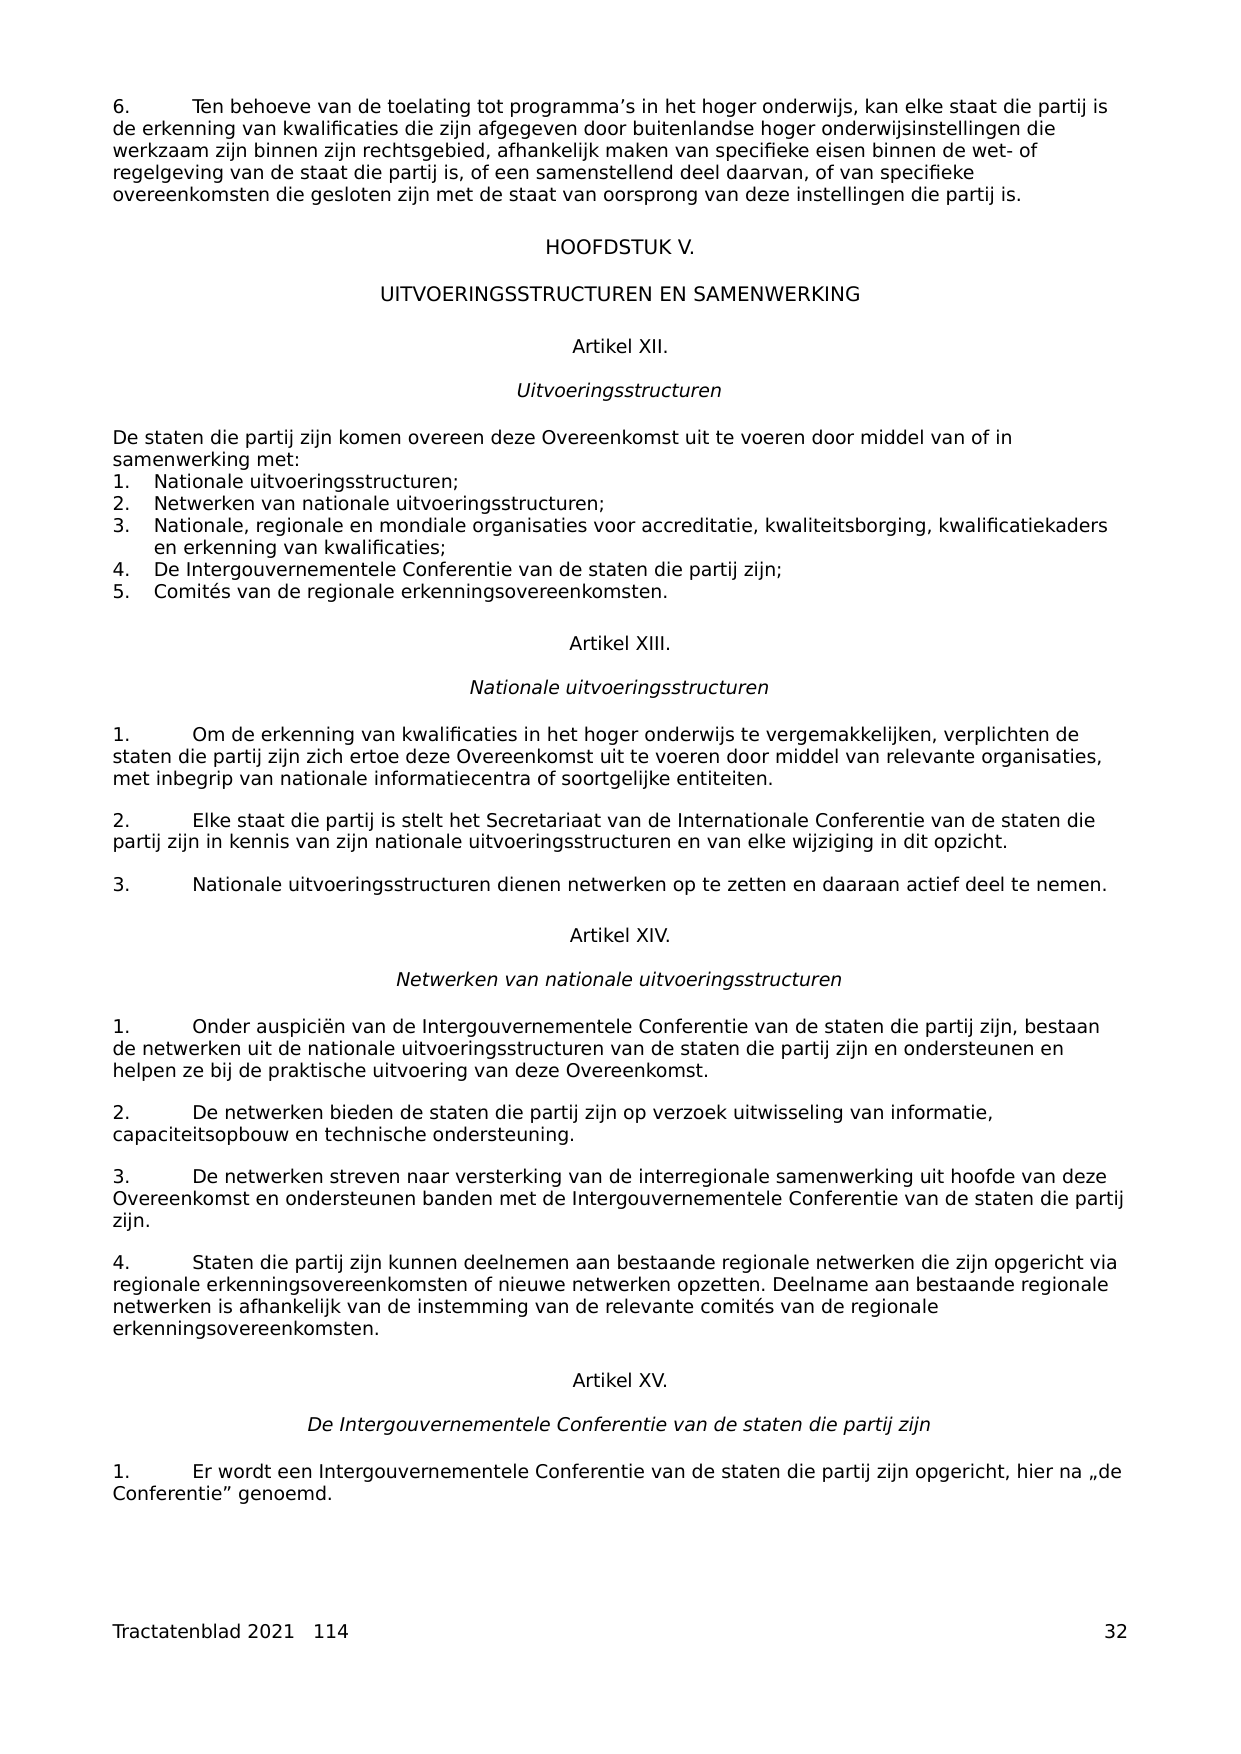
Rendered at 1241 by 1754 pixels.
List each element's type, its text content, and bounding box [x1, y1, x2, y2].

subtitle Artikel XIII. Nationale uitvoeringsstructuren [112, 633, 1128, 698]
text 2. Elke staat die partij is stelt het Secretariaat van de Internationale Conferentie van de staten die partij zijn in kennis van zijn nationale uitvoeringsstructuren en van elke wijziging in dit opzicht. [112, 809, 1128, 853]
text 1. Er wordt een Intergouvernementele Conferentie van de staten die partij zijn opgericht, hier na „de Conferentie” genoemd. [112, 1461, 1128, 1505]
text 3. De netwerken streven naar versterking van de interregionale samenwerking uit hoofde van deze Overeenkomst en ondersteunen banden met de Intergouvernementele Conferentie van de staten die partij zijn. [112, 1166, 1128, 1232]
subtitle Artikel XIV. Netwerken van nationale uitvoeringsstructuren [112, 925, 1128, 991]
text 4. De Intergouvernementele Conferentie van de staten die partij zijn; [112, 559, 1128, 581]
text 5. Comités van de regionale erkenningsovereenkomsten. [112, 581, 1128, 603]
text 3. Nationale, regionale en mondiale organisaties voor accreditatie, kwaliteitsborging, kwalificatiekaders en erkenning van kwalificaties; [112, 515, 1128, 559]
text 6. Ten behoeve van de toelating tot programma’s in het hoger onderwijs, kan elke staat die partij is de erkenning van kwalificaties die zijn afgegeven door buitenlandse hoger onderwijsinstellingen die werkzaam zijn binnen zijn rechtsgebied, afhankelijk maken van specifieke eisen binnen de wet- of regelgeving van de staat die partij is, of een samenstellend deel daarvan, of van specifieke overeenkomsten die gesloten zijn met de staat van oorsprong van deze instellingen die partij is. [112, 96, 1128, 206]
subtitle Artikel XV. De Intergouvernementele Conferentie van de staten die partij zijn [112, 1370, 1128, 1436]
subtitle Artikel XII. Uitvoeringsstructuren [112, 336, 1128, 402]
text 3. Nationale uitvoeringsstructuren dienen netwerken op te zetten en daaraan actief deel te nemen. [112, 873, 1128, 895]
text De staten die partij zijn komen overeen deze Overeenkomst uit te voeren door middel van of in samenwerking met: [112, 427, 1128, 471]
text 1. Om de erkenning van kwalificaties in het hoger onderwijs te vergemakkelijken, verplichten de staten die partij zijn zich ertoe deze Overeenkomst uit te voeren door middel van relevante organisaties, met inbegrip van nationale informatiecentra of soortgelijke entiteiten. [112, 723, 1128, 789]
text 2. Netwerken van nationale uitvoeringsstructuren; [112, 493, 1128, 515]
text 2. De netwerken bieden de staten die partij zijn op verzoek uitwisseling van informatie, capaciteitsopbouw en technische ondersteuning. [112, 1102, 1128, 1146]
text 1. Onder auspiciën van de Intergouvernementele Conferentie van de staten die partij zijn, bestaan de netwerken uit de nationale uitvoeringsstructuren van de staten die partij zijn en ondersteunen en helpen ze bij de praktische uitvoering van deze Overeenkomst. [112, 1016, 1128, 1082]
text 4. Staten die partij zijn kunnen deelnemen aan bestaande regionale netwerken die zijn opgericht via regionale erkenningsovereenkomsten of nieuwe netwerken opzetten. Deelname aan bestaande regionale netwerken is afhankelijk van de instemming van de relevante comités van de regionale erkenningsovereenkomsten. [112, 1252, 1128, 1340]
subtitle HOOFDSTUK V. UITVOERINGSSTRUCTUREN EN SAMENWERKING [112, 236, 1128, 306]
text 1. Nationale uitvoeringsstructuren; [112, 471, 1128, 493]
